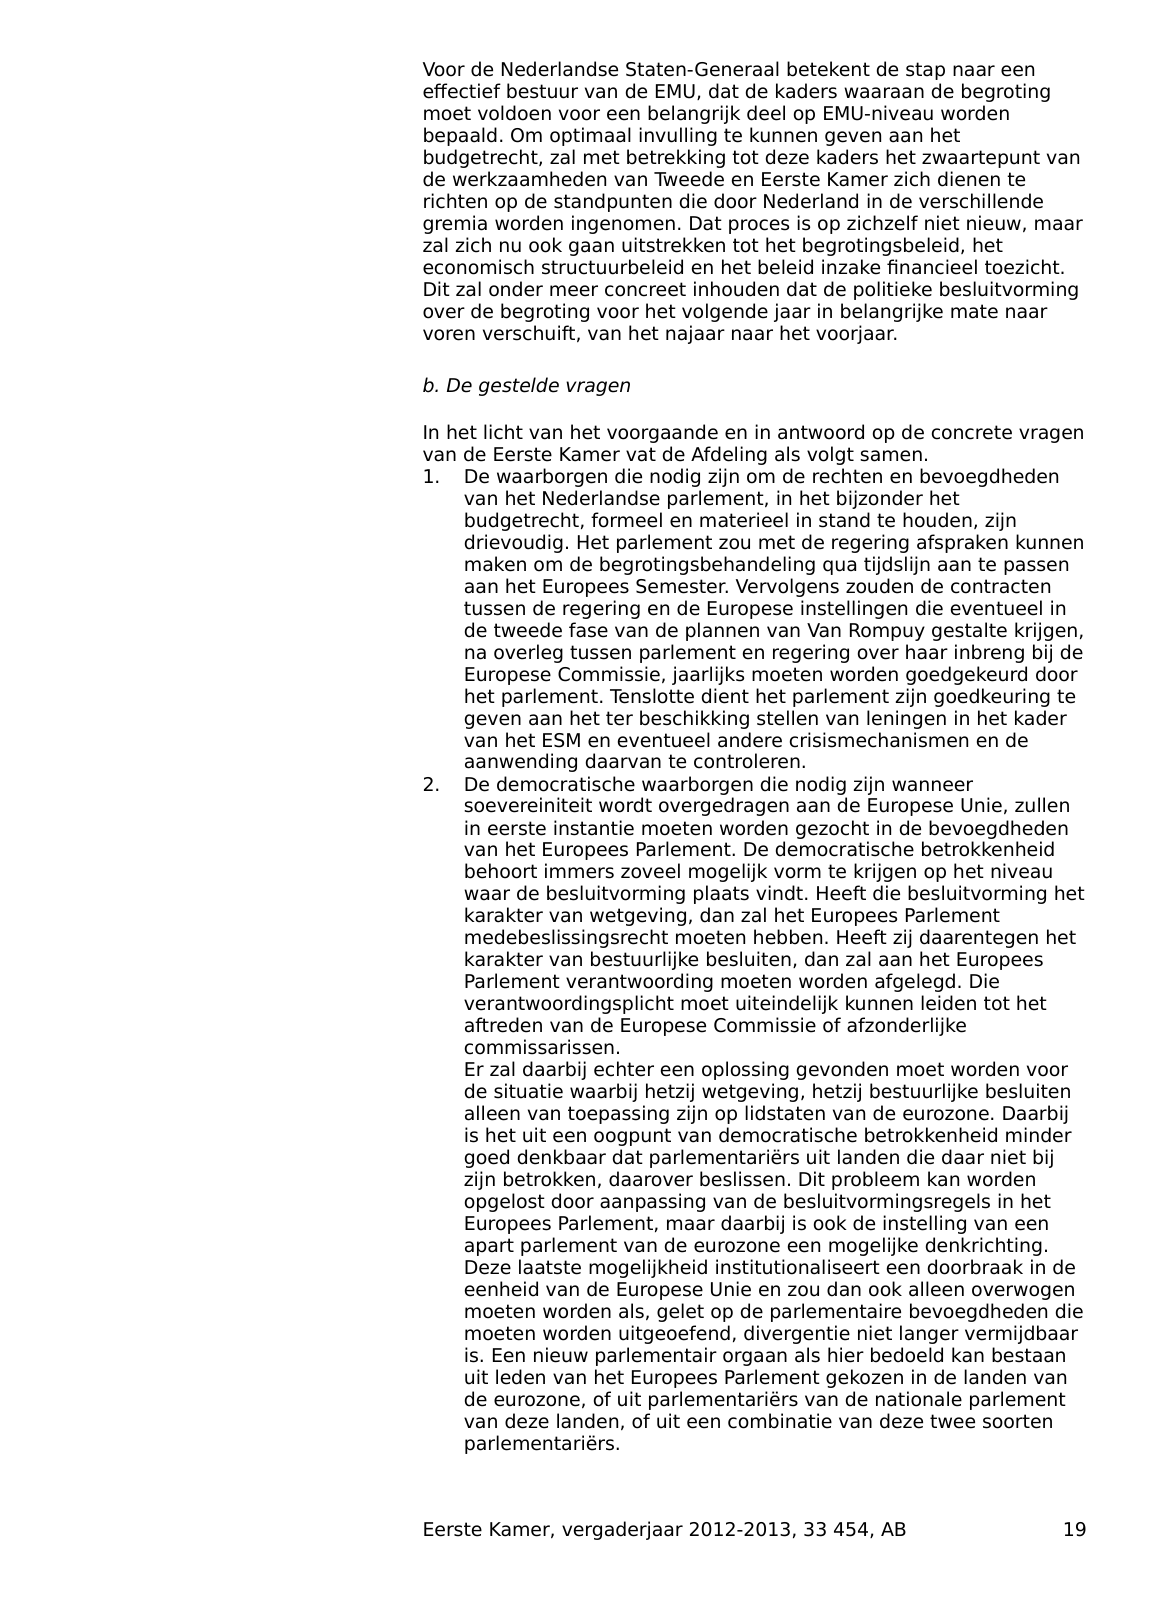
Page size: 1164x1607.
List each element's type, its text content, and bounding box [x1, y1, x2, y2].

text In het licht van het voorgaande en in antwoord op de concrete vragen van de Eerste Kamer vat de Afdeling als volgt samen. [422, 422, 1087, 466]
text Er zal daarbij echter een oplossing gevonden moet worden voor de situatie waarbij hetzij wetgeving, hetzij bestuurlijke besluiten alleen van toepassing zijn op lidstaten van de eurozone. Daarbij is het uit een oogpunt van democratische betrokkenheid minder goed denkbaar dat parlementariërs uit landen die daar niet bij zijn betrokken, daarover beslissen. Dit probleem kan worden opgelost door aanpassing van de besluitvormingsregels in het Europees Parlement, maar daarbij is ook de instelling van een apart parlement van de eurozone een mogelijke denkrichting. Deze laatste mogelijkheid institutionaliseert een doorbraak in de eenheid van de Europese Unie en zou dan ook alleen overwogen moeten worden als, gelet op de parlementaire bevoegdheden die moeten worden uitgeoefend, divergentie niet langer vermijdbaar is. Een nieuw parlementair orgaan als hier bedoeld kan bestaan uit leden van het Europees Parlement gekozen in de landen van de eurozone, of uit parlementariërs van de nationale parlement van deze landen, of uit een combinatie van deze twee soorten parlementariërs. [464, 1059, 1087, 1455]
subtitle b. De gestelde vragen [422, 375, 1087, 397]
text 2. De democratische waarborgen die nodig zijn wanneer soevereiniteit wordt overgedragen aan de Europese Unie, zullen in eerste instantie moeten worden gezocht in de bevoegdheden van het Europees Parlement. De democratische betrokkenheid behoort immers zoveel mogelijk vorm te krijgen op het niveau waar de besluitvorming plaats vindt. Heeft die besluitvorming het karakter van wetgeving, dan zal het Europees Parlement medebeslissingsrecht moeten hebben. Heeft zij daarentegen het karakter van bestuurlijke besluiten, dan zal aan het Europees Parlement verantwoording moeten worden afgelegd. Die verantwoordingsplicht moet uiteindelijk kunnen leiden tot het aftreden van de Europese Commissie of afzonderlijke commissarissen. [422, 773, 1087, 1059]
text 1. De waarborgen die nodig zijn om de rechten en bevoegdheden van het Nederlandse parlement, in het bijzonder het budgetrecht, formeel en materieel in stand te houden, zijn drievoudig. Het parlement zou met de regering afspraken kunnen maken om de begrotingsbehandeling qua tijdslijn aan te passen aan het Europees Semester. Vervolgens zouden de contracten tussen de regering en de Europese instellingen die eventueel in de tweede fase van de plannen van Van Rompuy gestalte krijgen, na overleg tussen parlement en regering over haar inbreng bij de Europese Commissie, jaarlijks moeten worden goedgekeurd door het parlement. Tenslotte dient het parlement zijn goedkeuring te geven aan het ter beschikking stellen van leningen in het kader van het ESM en eventueel andere crisismechanismen en de aanwending daarvan te controleren. [422, 466, 1087, 773]
text Voor de Nederlandse Staten-Generaal betekent de stap naar een effectief bestuur van de EMU, dat de kaders waaraan de begroting moet voldoen voor een belangrijk deel op EMU-niveau worden bepaald. Om optimaal invulling te kunnen geven aan het budgetrecht, zal met betrekking tot deze kaders het zwaartepunt van de werkzaamheden van Tweede en Eerste Kamer zich dienen te richten op de standpunten die door Nederland in de verschillende gremia worden ingenomen. Dat proces is op zichzelf niet nieuw, maar zal zich nu ook gaan uitstrekken tot het begrotingsbeleid, het economisch structuurbeleid en het beleid inzake financieel toezicht. Dit zal onder meer concreet inhouden dat de politieke besluitvorming over de begroting voor het volgende jaar in belangrijke mate naar voren verschuift, van het najaar naar het voorjaar. [422, 59, 1087, 345]
